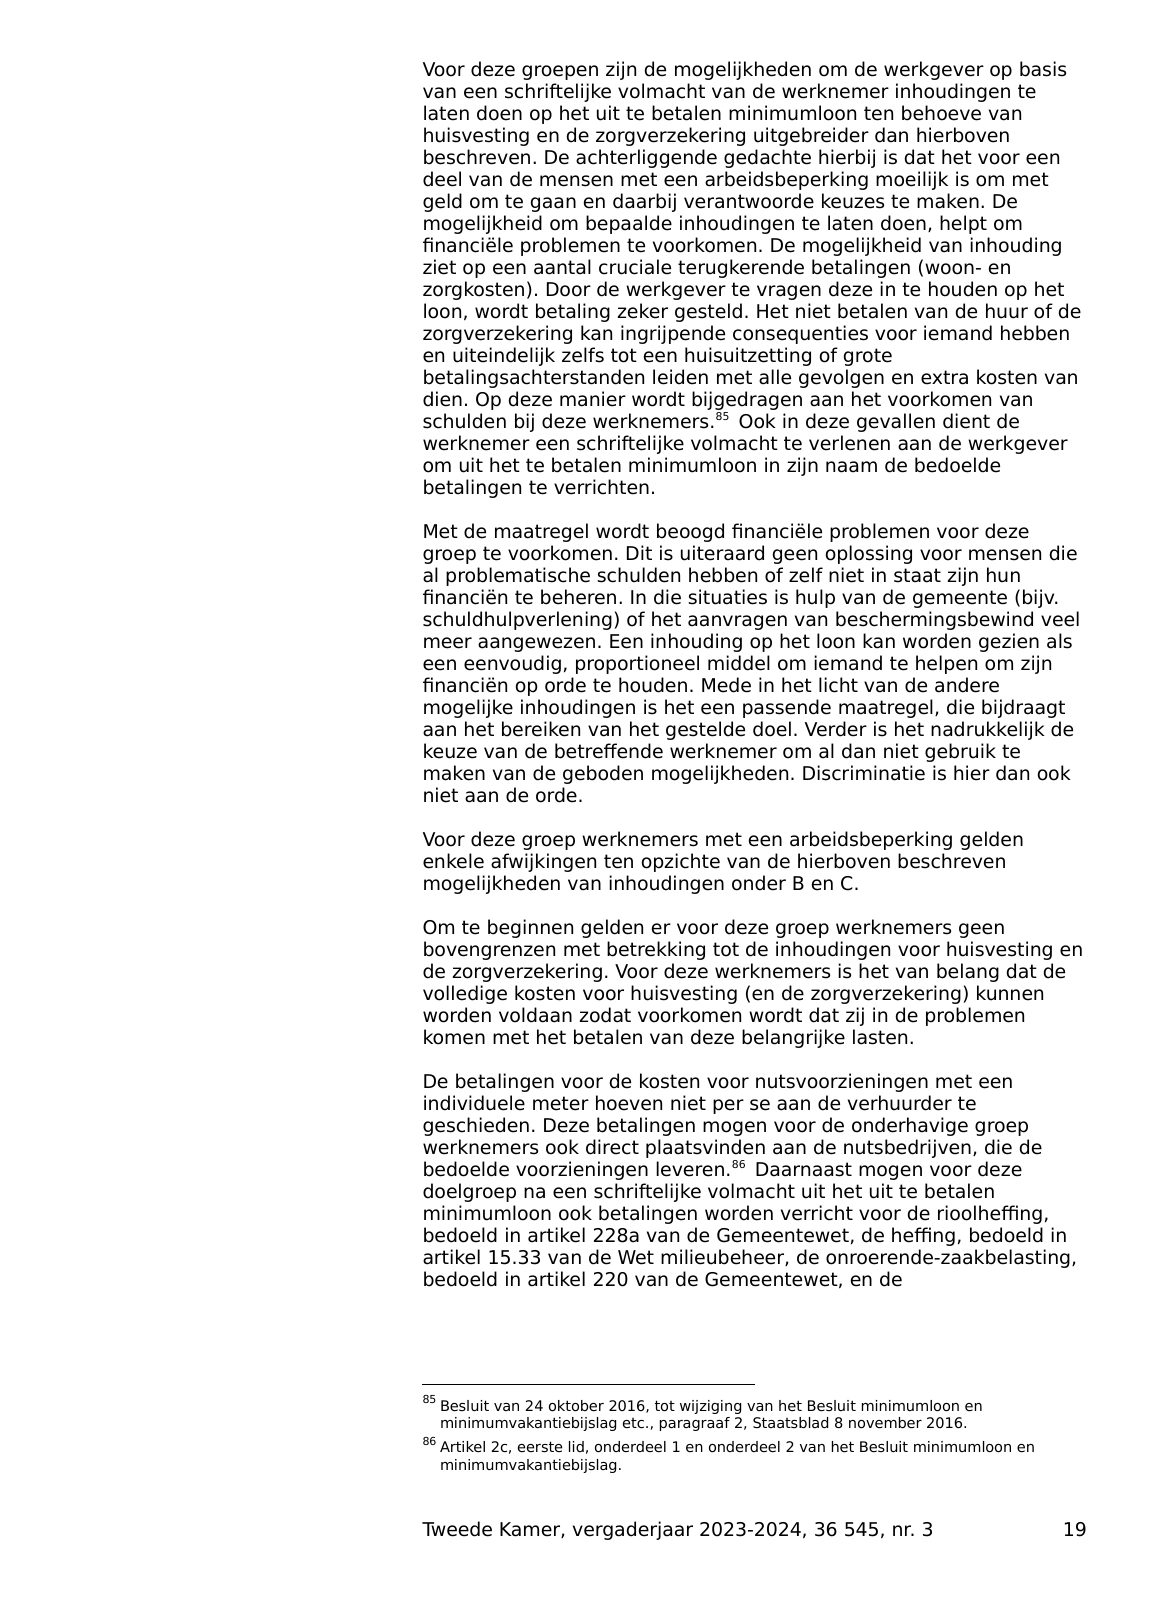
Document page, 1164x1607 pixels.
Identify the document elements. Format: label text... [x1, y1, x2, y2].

text Voor deze groep werknemers met een arbeidsbeperking gelden enkele afwijkingen ten opzichte van de hierboven beschreven mogelijkheden van inhoudingen onder B en C. [422, 829, 1087, 895]
text Met de maatregel wordt beoogd financiële problemen voor deze groep te voorkomen. Dit is uiteraard geen oplossing voor mensen die al problematische schulden hebben of zelf niet in staat zijn hun financiën te beheren. In die situaties is hulp van de gemeente (bijv. schuldhulpverlening) of het aanvragen van beschermingsbewind veel meer aangewezen. Een inhouding op het loon kan worden gezien als een eenvoudig, proportioneel middel om iemand te helpen om zijn financiën op orde te houden. Mede in het licht van de andere mogelijke inhoudingen is het een passende maatregel, die bijdraagt aan het bereiken van het gestelde doel. Verder is het nadrukkelijk de keuze van de betreffende werknemer om al dan niet gebruik te maken van de geboden mogelijkheden. Discriminatie is hier dan ook niet aan de orde. [422, 521, 1087, 807]
text Besluit van 24 oktober 2016, tot wijziging van het Besluit minimumloon en minimumvakantiebijslag etc., paragraaf 2, Staatsblad 8 november 2016. [422, 1393, 1087, 1432]
text De betalingen voor de kosten voor nutsvoorzieningen met een individuele meter hoeven niet per se aan de verhuurder te geschieden. Deze betalingen mogen voor de onderhavige groep werknemers ook direct plaatsvinden aan de nutsbedrijven, die de bedoelde voorzieningen leveren. Daarnaast mogen voor deze doelgroep na een schriftelijke volmacht uit het uit te betalen minimumloon ook betalingen worden verricht voor de rioolheffing, bedoeld in artikel 228a van de Gemeentewet, de heffing, bedoeld in artikel 15.33 van de Wet milieubeheer, de onroerende-zaakbelasting, bedoeld in artikel 220 van de Gemeentewet, en de [422, 1071, 1087, 1291]
text Artikel 2c, eerste lid, onderdeel 1 en onderdeel 2 van het Besluit minimumloon en minimumvakantiebijslag. [422, 1435, 1087, 1474]
text Om te beginnen gelden er voor deze groep werknemers geen bovengrenzen met betrekking tot de inhoudingen voor huisvesting en de zorgverzekering. Voor deze werknemers is het van belang dat de volledige kosten voor huisvesting (en de zorgverzekering) kunnen worden voldaan zodat voorkomen wordt dat zij in de problemen komen met het betalen van deze belangrijke lasten. [422, 917, 1087, 1049]
text Voor deze groepen zijn de mogelijkheden om de werkgever op basis van een schriftelijke volmacht van de werknemer inhoudingen te laten doen op het uit te betalen minimumloon ten behoeve van huisvesting en de zorgverzekering uitgebreider dan hierboven beschreven. De achterliggende gedachte hierbij is dat het voor een deel van de mensen met een arbeidsbeperking moeilijk is om met geld om te gaan en daarbij verantwoorde keuzes te maken. De mogelijkheid om bepaalde inhoudingen te laten doen, helpt om financiële problemen te voorkomen. De mogelijkheid van inhouding ziet op een aantal cruciale terugkerende betalingen (woon- en zorgkosten). Door de werkgever te vragen deze in te houden op het loon, wordt betaling zeker gesteld. Het niet betalen van de huur of de zorgverzekering kan ingrijpende consequenties voor iemand hebben en uiteindelijk zelfs tot een huisuitzetting of grote betalingsachterstanden leiden met alle gevolgen en extra kosten van dien. Op deze manier wordt bijgedragen aan het voorkomen van schulden bij deze werknemers. Ook in deze gevallen dient de werknemer een schriftelijke volmacht te verlenen aan de werkgever om uit het te betalen minimumloon in zijn naam de bedoelde betalingen te verrichten. [422, 59, 1087, 499]
